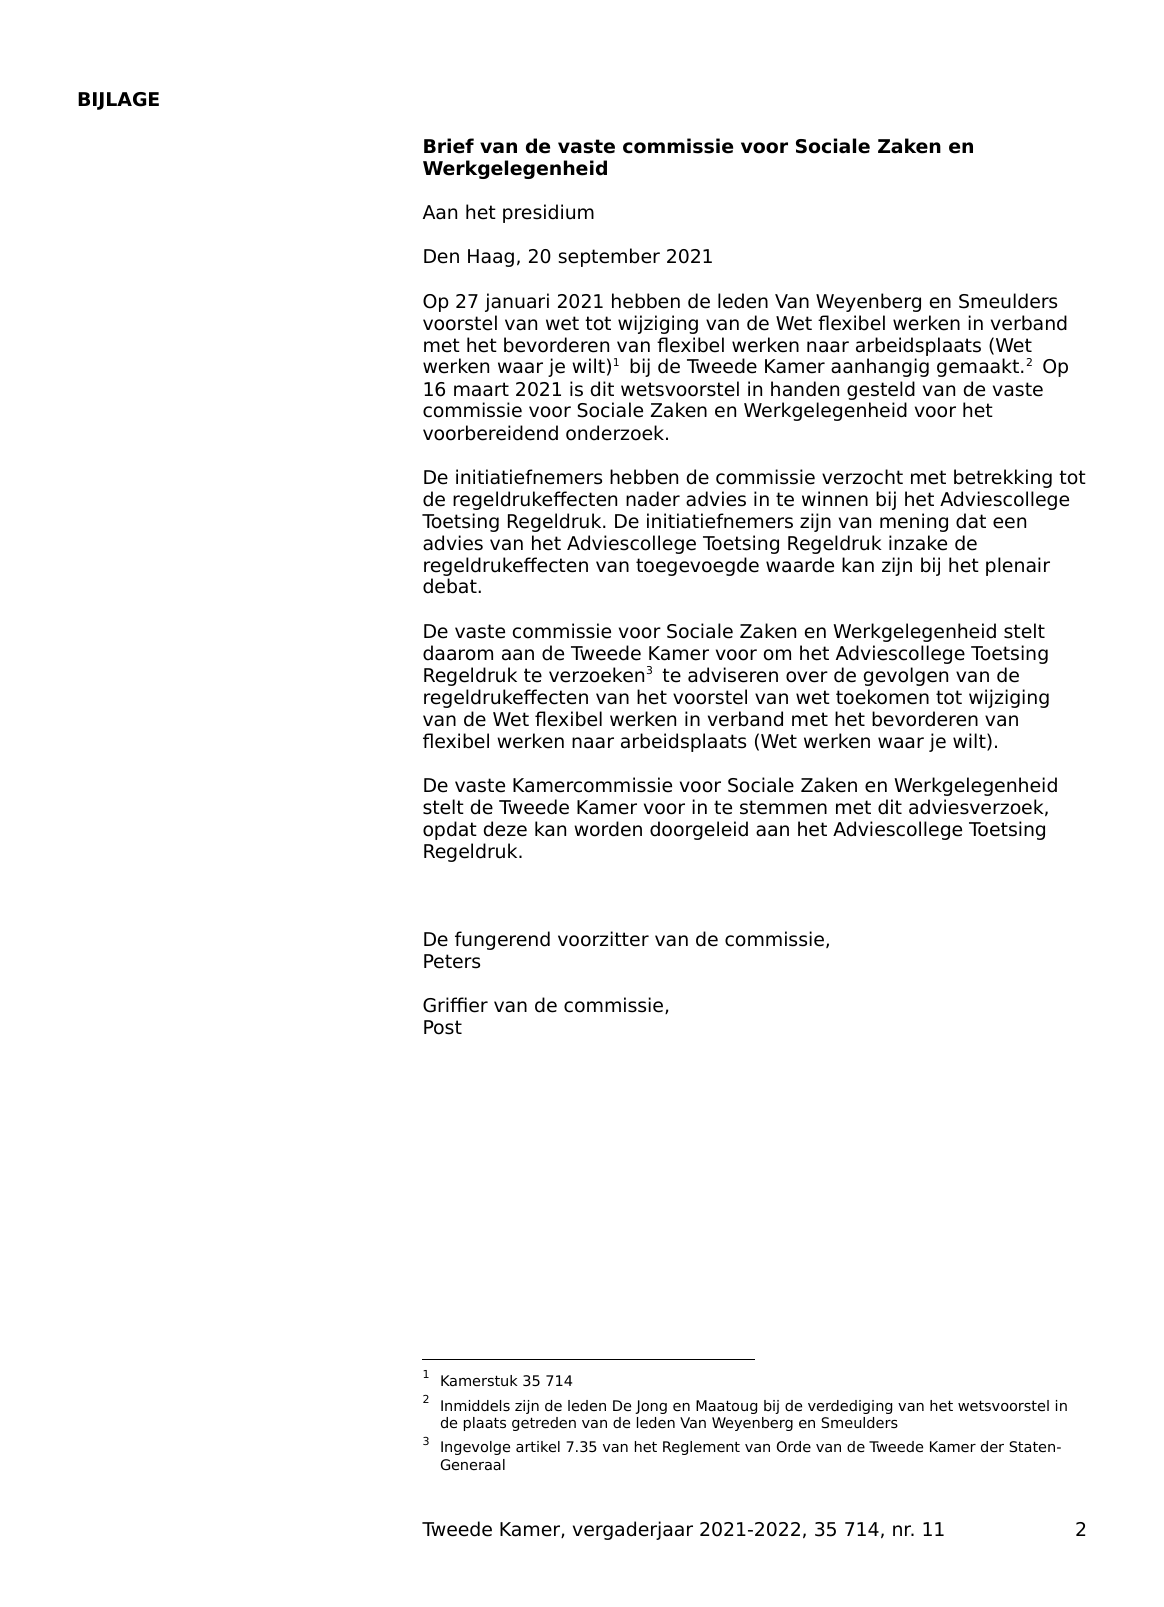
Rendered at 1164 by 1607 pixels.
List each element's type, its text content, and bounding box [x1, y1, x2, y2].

text Op 27 januari 2021 hebben de leden Van Weyenberg en Smeulders voorstel van wet tot wijziging van de Wet flexibel werken in verband met het bevorderen van flexibel werken naar arbeidsplaats (Wet werken waar je wilt) bij de Tweede Kamer aanhangig gemaakt. Op 16 maart 2021 is dit wetsvoorstel in handen gesteld van de vaste commissie voor Sociale Zaken en Werkgelegenheid voor het voorbereidend onderzoek. [422, 291, 1087, 444]
text Inmiddels zijn de leden De Jong en Maatoug bij de verdediging van het wetsvoorstel in de plaats getreden van de leden Van Weyenberg en Smeulders [422, 1393, 1087, 1432]
text Griffier van de commissie, Post [422, 995, 1087, 1039]
text Aan het presidium [422, 202, 1087, 224]
subtitle BIJLAGE [77, 89, 1087, 111]
text Kamerstuk 35 714 [422, 1368, 1087, 1391]
text Ingevolge artikel 7.35 van het Reglement van Orde van de Tweede Kamer der Staten-Generaal [422, 1435, 1087, 1474]
subtitle Brief van de vaste commissie voor Sociale Zaken en Werkgelegenheid [422, 136, 1087, 180]
text De vaste Kamercommissie voor Sociale Zaken en Werkgelegenheid stelt de Tweede Kamer voor in te stemmen met dit adviesverzoek, opdat deze kan worden doorgeleid aan het Adviescollege Toetsing Regeldruk. [422, 775, 1087, 863]
text Den Haag, 20 september 2021 [422, 246, 1087, 268]
text De vaste commissie voor Sociale Zaken en Werkgelegenheid stelt daarom aan de Tweede Kamer voor om het Adviescollege Toetsing Regeldruk te verzoeken te adviseren over de gevolgen van de regeldrukeffecten van het voorstel van wet toekomen tot wijziging van de Wet flexibel werken in verband met het bevorderen van flexibel werken naar arbeidsplaats (Wet werken waar je wilt). [422, 621, 1087, 752]
text De initiatiefnemers hebben de commissie verzocht met betrekking tot de regeldrukeffecten nader advies in te winnen bij het Adviescollege Toetsing Regeldruk. De initiatiefnemers zijn van mening dat een advies van het Adviescollege Toetsing Regeldruk inzake de regeldrukeffecten van toegevoegde waarde kan zijn bij het plenair debat. [422, 467, 1087, 598]
text De fungerend voorzitter van de commissie, Peters [422, 929, 1087, 973]
